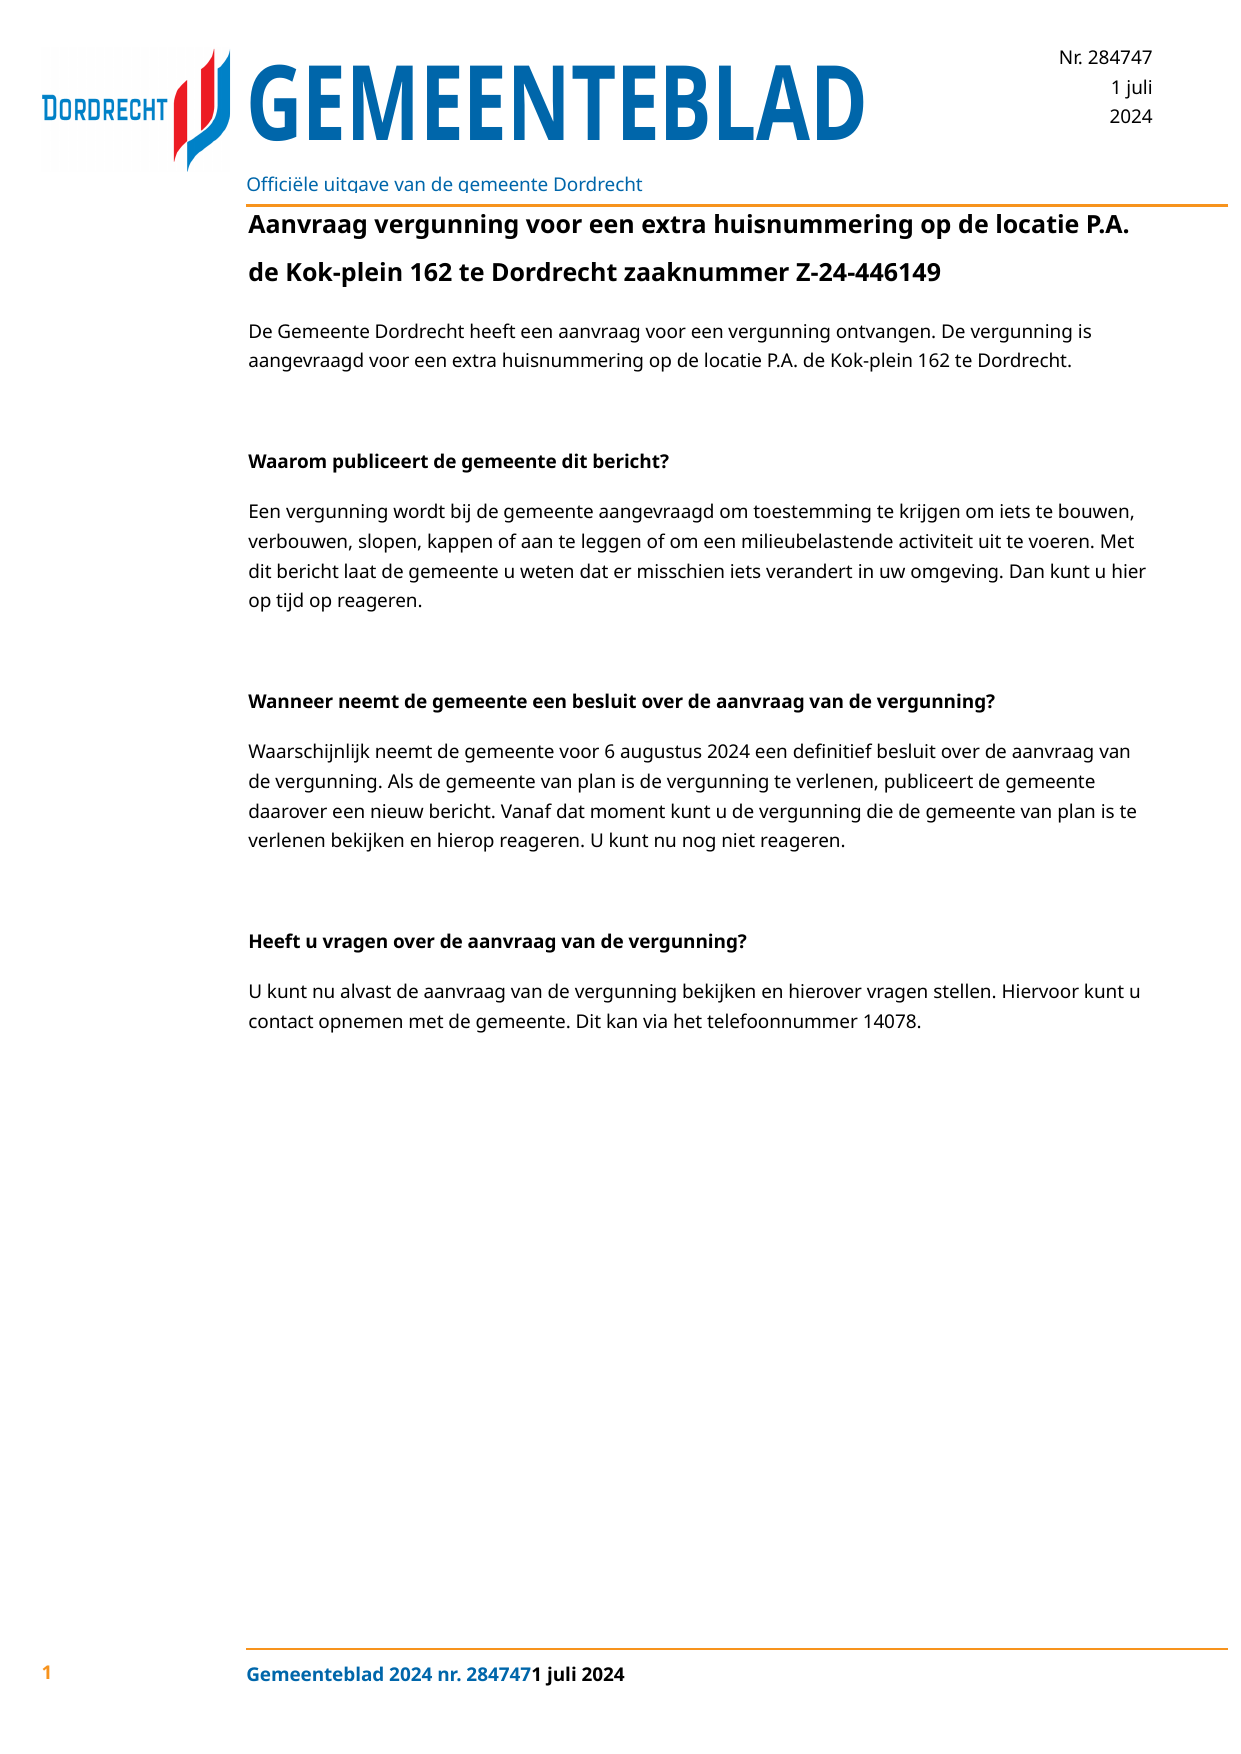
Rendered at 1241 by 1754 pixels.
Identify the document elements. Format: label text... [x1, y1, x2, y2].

picture [41, 47, 231, 172]
text De Gemeente Dordrecht heeft een aanvraag voor een vergunning ontvangen. De vergunning is aangevraagd voor een extra huisnummering op de locatie P.A. de Kok-plein 162 te Dordrecht. [248, 318, 1152, 373]
text Waarom publiceert de gemeente dit bericht? [248, 448, 1152, 474]
text Een vergunning wordt bij de gemeente aangevraagd om toestemming te krijgen om iets te bouwen, verbouwen, slopen, kappen of aan te leggen of om een milieubelastende activiteit uit te voeren. Met dit bericht laat de gemeente u weten dat er misschien iets verandert in uw omgeving. Dan kunt u hier op tijd op reageren. [248, 499, 1152, 613]
text Aanvraag vergunning voor een extra huisnummering op de locatie P.A. de Kok-plein 162 te Dordrecht zaaknummer Z-24-446149 [248, 207, 1152, 288]
text U kunt nu alvast de aanvraag van de vergunning bekijken en hierover vragen stellen. Hiervoor kunt u contact opnemen met de gemeente. Dit kan via het telefoonnummer 14078. [248, 979, 1152, 1034]
text Waarschijnlijk neemt de gemeente voor 6 augustus 2024 een definitief besluit over de aanvraag van de vergunning. Als de gemeente van plan is de vergunning te verlenen, publiceert de gemeente daarover een nieuw bericht. Vanaf dat moment kunt u de vergunning die de gemeente van plan is te verlenen bekijken en hierop reageren. U kunt nu nog niet reageren. [248, 739, 1152, 853]
text Heeft u vragen over de aanvraag van de vergunning? [248, 928, 1152, 954]
text Wanneer neemt de gemeente een besluit over de aanvraag van de vergunning? [248, 688, 1152, 714]
